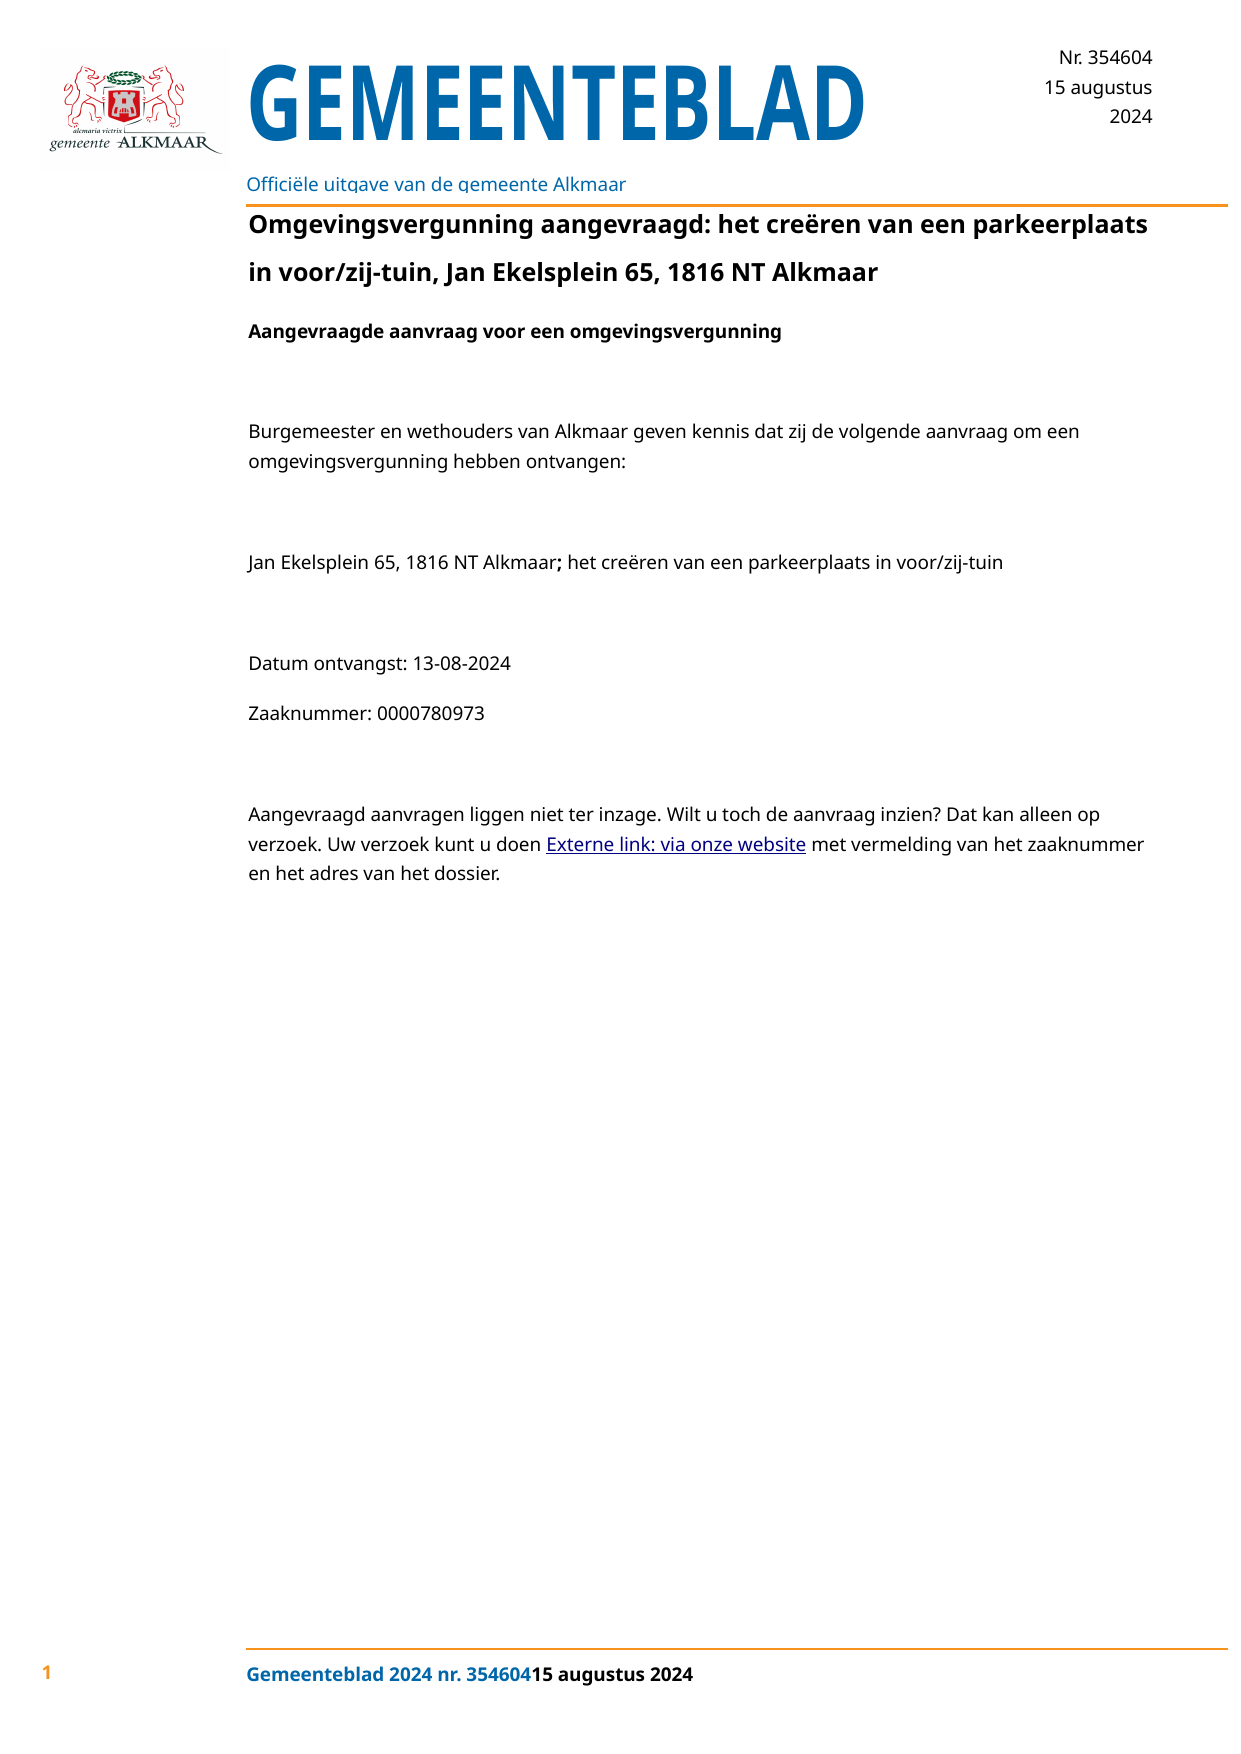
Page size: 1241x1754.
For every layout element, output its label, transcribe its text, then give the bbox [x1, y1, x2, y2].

text Zaaknummer: 0000780973 [248, 700, 1152, 726]
picture [41, 47, 231, 172]
text Omgevingsvergunning aangevraagd: het creëren van een parkeerplaats in voor/zij-tuin, Jan Ekelsplein 65, 1816 NT Alkmaar [248, 207, 1152, 288]
text Jan Ekelsplein 65, 1816 NT Alkmaar; het creëren van een parkeerplaats in voor/zij-tuin [248, 549, 1152, 575]
text Aangevraagd aanvragen liggen niet ter inzage. Wilt u toch de aanvraag inzien? Dat kan alleen op verzoek. Uw verzoek kunt u doen Externe link: via onze website met vermelding van het zaaknummer en het adres van het dossier. [248, 801, 1152, 886]
text Aangevraagde aanvraag voor een omgevingsvergunning [248, 318, 1152, 344]
text Burgemeester en wethouders van Alkmaar geven kennis dat zij de volgende aanvraag om een omgevingsvergunning hebben ontvangen: [248, 419, 1152, 474]
text Datum ontvangst: 13-08-2024 [248, 650, 1152, 676]
